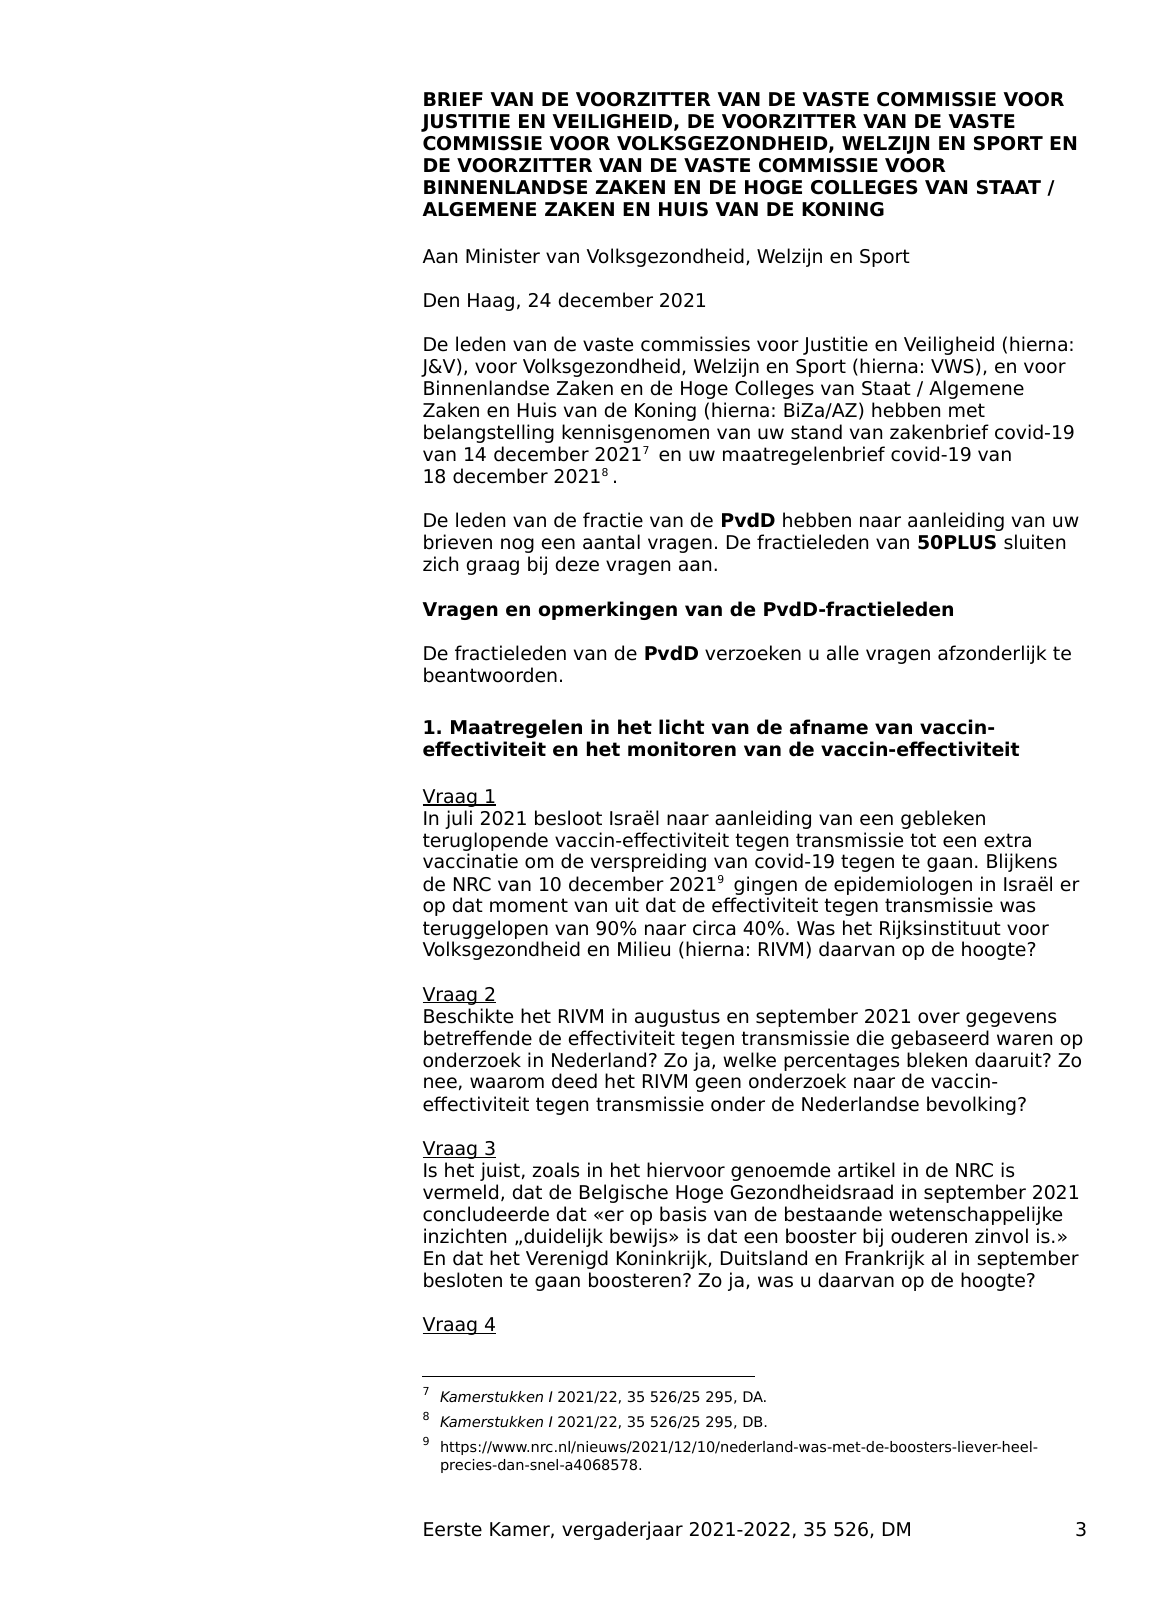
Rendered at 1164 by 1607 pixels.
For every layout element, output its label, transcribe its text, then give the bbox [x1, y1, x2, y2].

text Den Haag, 24 december 2021 [422, 290, 1087, 312]
text Vraag 1 [422, 786, 1087, 807]
text De leden van de vaste commissies voor Justitie en Veiligheid (hierna: J&V), voor Volksgezondheid, Welzijn en Sport (hierna: VWS), en voor Binnenlandse Zaken en de Hoge Colleges van Staat / Algemene Zaken en Huis van de Koning (hierna: BiZa/AZ) hebben met belangstelling kennisgenomen van uw stand van zakenbrief covid-19 van 14 december 2021 en uw maatregelenbrief covid-19 van 18 december 2021. [422, 334, 1087, 488]
text Kamerstukken I 2021/22, 35 526/25 295, DA. [422, 1385, 1087, 1407]
subtitle 1. Maatregelen in het licht van de afname van vaccin-effectiviteit en het monitoren van de vaccin-effectiviteit [422, 717, 1087, 761]
text Is het juist, zoals in het hiervoor genoemde artikel in de NRC is vermeld, dat de Belgische Hoge Gezondheidsraad in september 2021 concludeerde dat «er op basis van de bestaande wetenschappelijke inzichten „duidelijk bewijs» is dat een booster bij ouderen zinvol is.» En dat het Verenigd Koninkrijk, Duitsland en Frankrijk al in september besloten te gaan boosteren? Zo ja, was u daarvan op de hoogte? [422, 1159, 1087, 1291]
text Vraag 2 [422, 983, 1087, 1006]
text Beschikte het RIVM in augustus en september 2021 over gegevens betreffende de effectiviteit tegen transmissie die gebaseerd waren op onderzoek in Nederland? Zo ja, welke percentages bleken daaruit? Zo nee, waarom deed het RIVM geen onderzoek naar de vaccin-effectiviteit tegen transmissie onder de Nederlandse bevolking? [422, 1006, 1087, 1115]
text De leden van de fractie van de PvdD hebben naar aanleiding van uw brieven nog een aantal vragen. De fractieleden van 50PLUS sluiten zich graag bij deze vragen aan. [422, 510, 1087, 576]
text In juli 2021 besloot Israël naar aanleiding van een gebleken teruglopende vaccin-effectiviteit tegen transmissie tot een extra vaccinatie om de verspreiding van covid-19 tegen te gaan. Blijkens de NRC van 10 december 2021 gingen de epidemiologen in Israël er op dat moment van uit dat de effectiviteit tegen transmissie was teruggelopen van 90% naar circa 40%. Was het Rijksinstituut voor Volksgezondheid en Milieu (hierna: RIVM) daarvan op de hoogte? [422, 807, 1087, 961]
text Vraag 3 [422, 1138, 1087, 1159]
text Kamerstukken I 2021/22, 35 526/25 295, DB. [422, 1410, 1087, 1432]
subtitle Vragen en opmerkingen van de PvdD-fractieleden [422, 598, 1087, 620]
text https://www.nrc.nl/nieuws/2021/12/10/nederland-was-met-de-boosters-liever-heel-precies-dan-snel-a4068578. [422, 1435, 1087, 1474]
text Vraag 4 [422, 1314, 1087, 1336]
text De fractieleden van de PvdD verzoeken u alle vragen afzonderlijk te beantwoorden. [422, 643, 1087, 687]
subtitle BRIEF VAN DE VOORZITTER VAN DE VASTE COMMISSIE VOOR JUSTITIE EN VEILIGHEID, DE VOORZITTER VAN DE VASTE COMMISSIE VOOR VOLKSGEZONDHEID, WELZIJN EN SPORT EN DE VOORZITTER VAN DE VASTE COMMISSIE VOOR BINNENLANDSE ZAKEN EN DE HOGE COLLEGES VAN STAAT / ALGEMENE ZAKEN EN HUIS VAN DE KONING [422, 89, 1087, 221]
text Aan Minister van Volksgezondheid, Welzijn en Sport [422, 246, 1087, 268]
